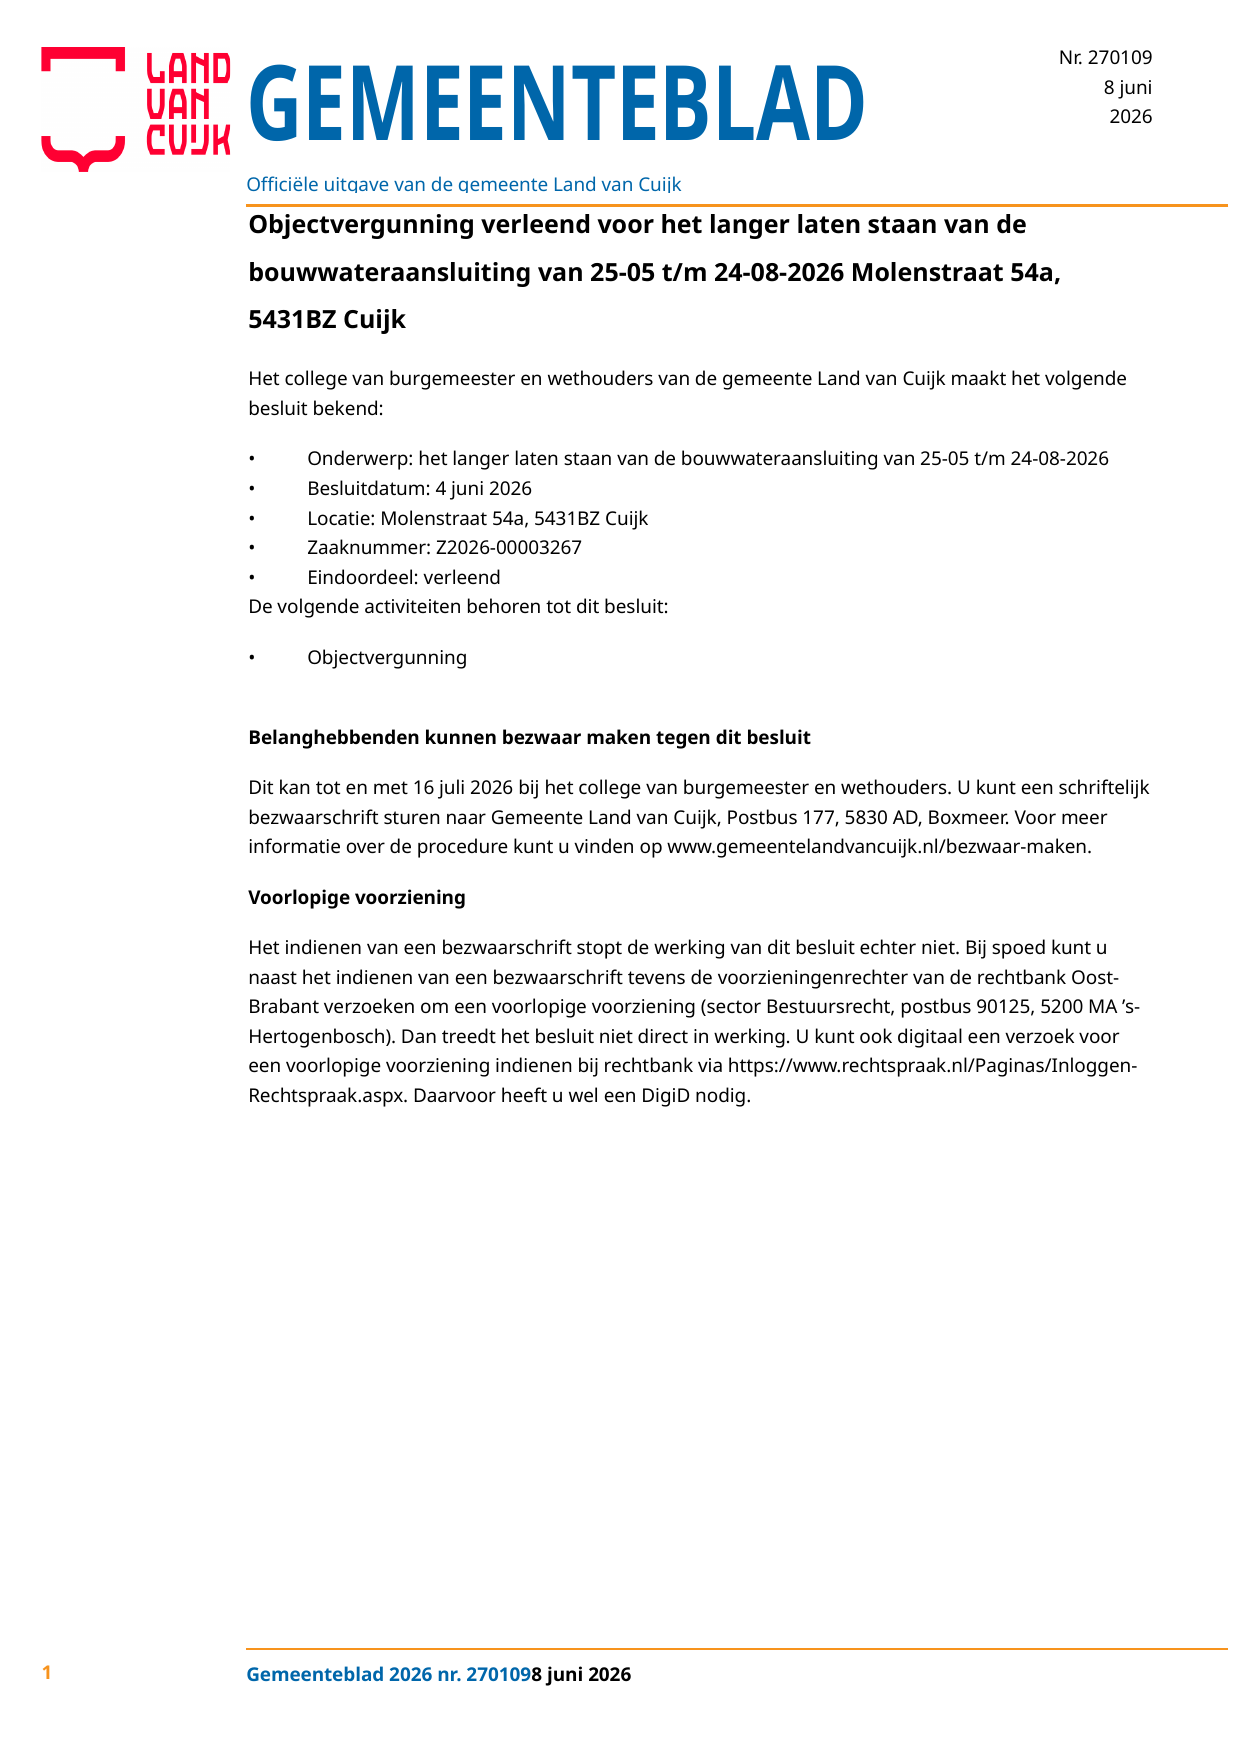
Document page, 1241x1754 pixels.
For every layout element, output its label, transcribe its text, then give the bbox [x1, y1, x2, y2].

list Eindoordeel: verleend [248, 564, 1152, 589]
list Objectvergunning [248, 644, 1152, 669]
text Voorlopige voorziening [248, 884, 1152, 909]
text Belanghebbenden kunnen bezwaar maken tegen dit besluit [248, 724, 1152, 749]
text Dit kan tot en met 16 juli 2026 bij het college van burgemeester en wethouders. U kunt een schriftelijk bezwaarschrift sturen naar Gemeente Land van Cuijk, Postbus 177, 5830 AD, Boxmeer. Voor meer informatie over de procedure kunt u vinden op www.gemeentelandvancuijk.nl/bezwaar-maken. [248, 774, 1152, 859]
list Onderwerp: het langer laten staan van de bouwwateraansluiting van 25-05 t/m 24-08-2026 [248, 446, 1152, 471]
picture [41, 47, 231, 172]
text De volgende activiteiten behoren tot dit besluit: [248, 593, 1152, 619]
text Objectvergunning verleend voor het langer laten staan van de bouwwateraansluiting van 25-05 t/m 24-08-2026 Molenstraat 54a, 5431BZ Cuijk [248, 207, 1152, 336]
list Besluitdatum: 4 juni 2026 [248, 475, 1152, 501]
list Zaaknummer: Z2026-00003267 [248, 534, 1152, 560]
list Locatie: Molenstraat 54a, 5431BZ Cuijk [248, 505, 1152, 530]
text Het college van burgemeester en wethouders van de gemeente Land van Cuijk maakt het volgende besluit bekend: [248, 366, 1152, 421]
text Het indienen van een bezwaarschrift stopt de werking van dit besluit echter niet. Bij spoed kunt u naast het indienen van een bezwaarschrift tevens de voorzieningenrechter van de rechtbank Oost-Brabant verzoeken om een voorlopige voorziening (sector Bestuursrecht, postbus 90125, 5200 MA ’s-Hertogenbosch). Dan treedt het besluit niet direct in werking. U kunt ook digitaal een verzoek voor een voorlopige voorziening indienen bij rechtbank via https://www.rechtspraak.nl/Paginas/Inloggen-Rechtspraak.aspx. Daarvoor heeft u wel een DigiD nodig. [248, 934, 1152, 1108]
